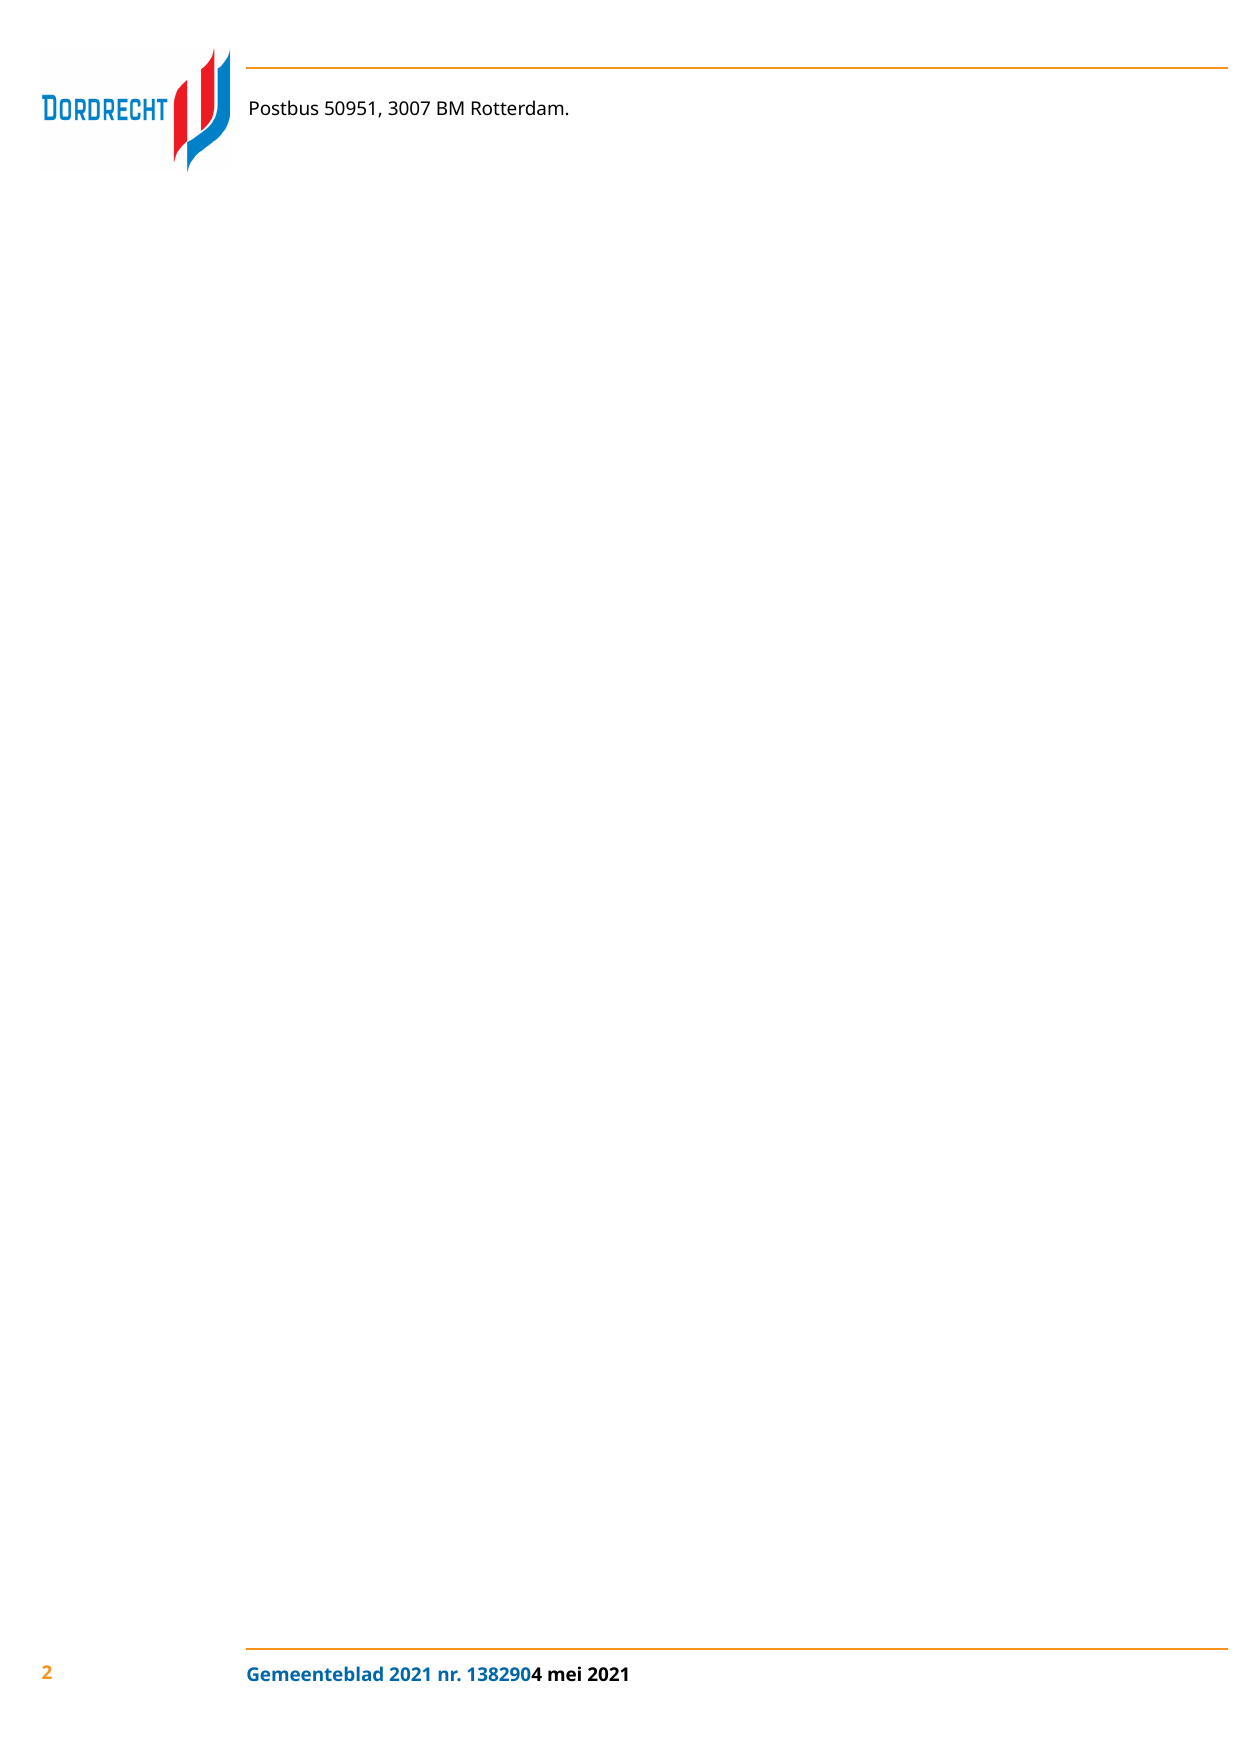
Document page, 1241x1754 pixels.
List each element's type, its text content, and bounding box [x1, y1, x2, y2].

text Postbus 50951, 3007 BM Rotterdam. [248, 95, 1152, 121]
picture [41, 47, 231, 172]
